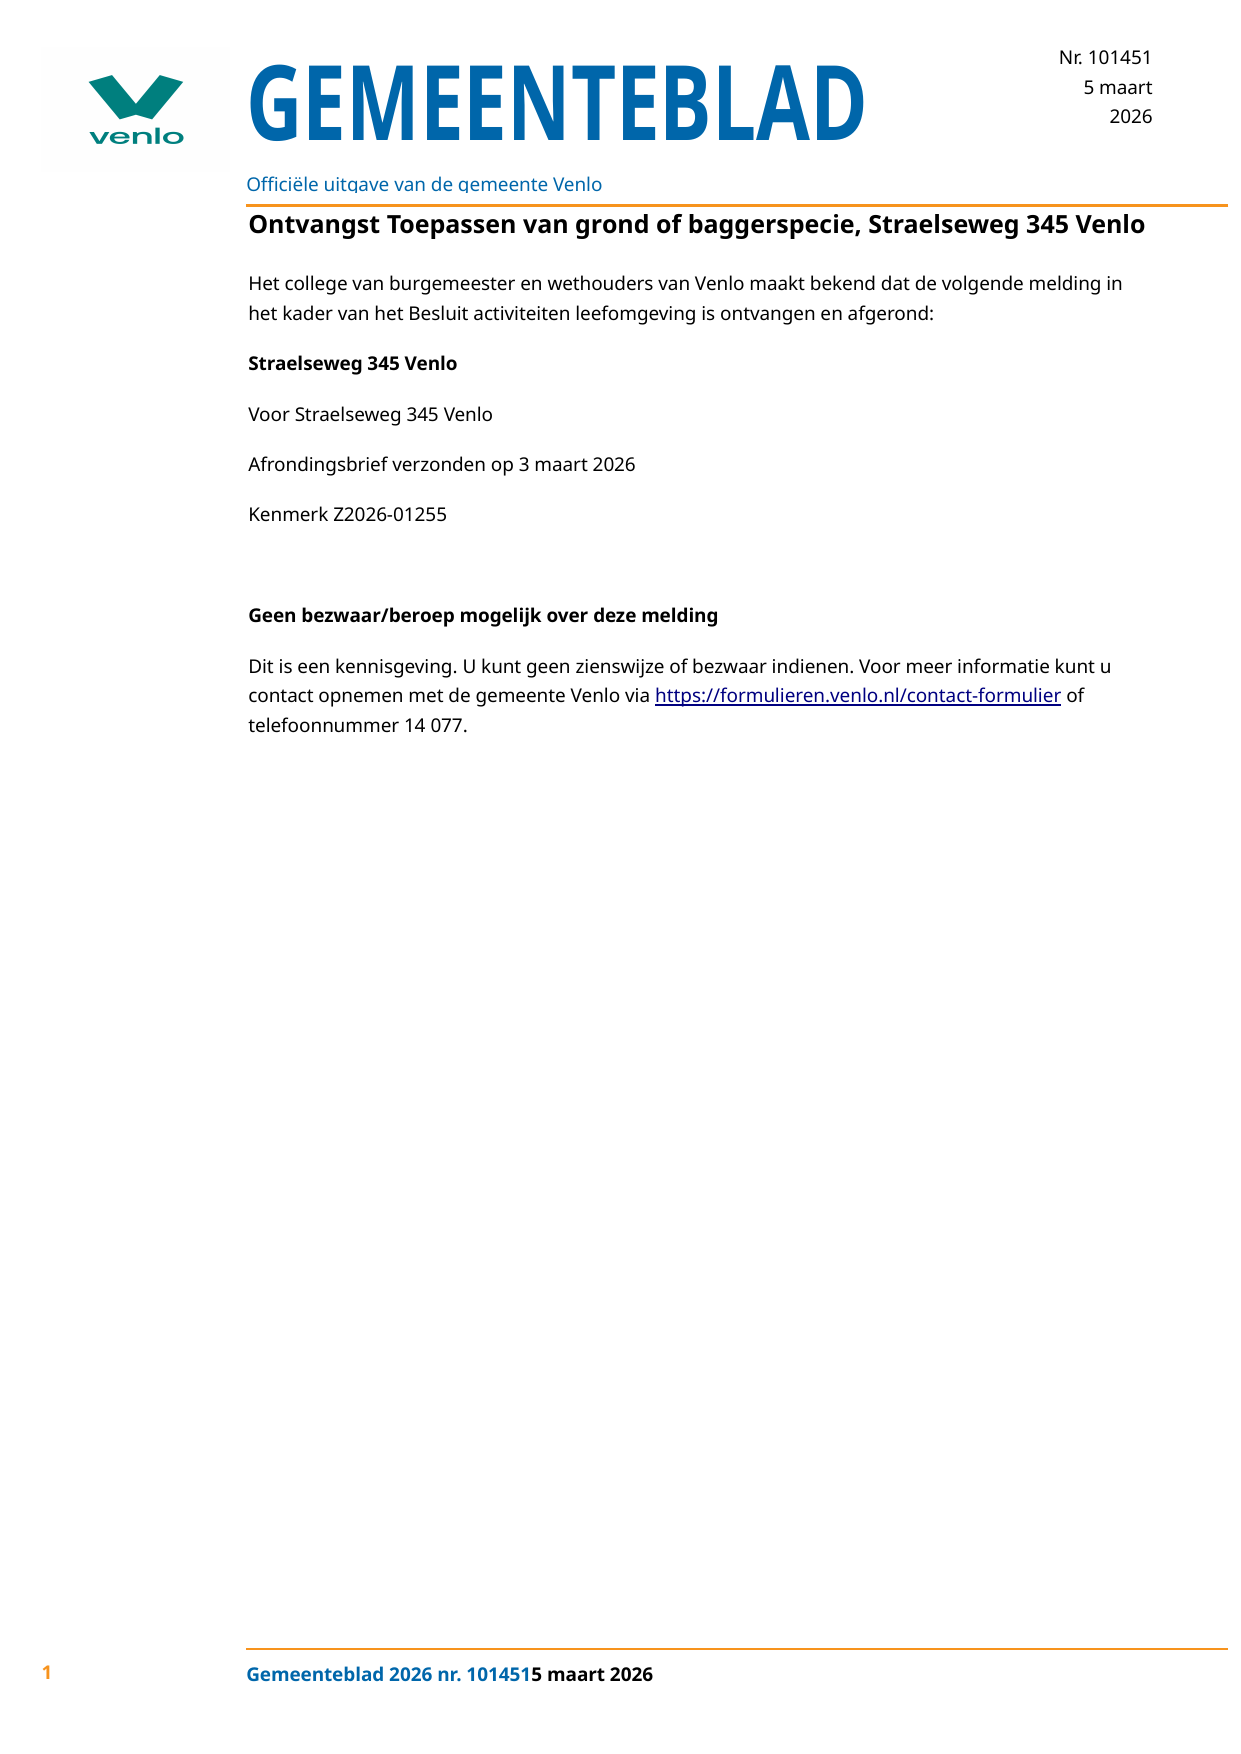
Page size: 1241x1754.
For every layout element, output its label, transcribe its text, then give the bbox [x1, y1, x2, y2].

text Geen bezwaar/beroep mogelijk over deze melding [248, 602, 1152, 628]
text Straelseweg 345 Venlo [248, 350, 1152, 376]
picture [41, 47, 231, 172]
text Het college van burgemeester en wethouders van Venlo maakt bekend dat de volgende melding in het kader van het Besluit activiteiten leefomgeving is ontvangen en afgerond: [248, 270, 1152, 326]
text Dit is een kennisgeving. U kunt geen zienswijze of bezwaar indienen. Voor meer informatie kunt u contact opnemen met de gemeente Venlo via https://formulieren.venlo.nl/contact-formulier of telefoonnummer 14 077. [248, 653, 1152, 738]
text Ontvangst Toepassen van grond of baggerspecie, Straelseweg 345 Venlo [248, 207, 1152, 241]
text Afrondingsbrief verzonden op 3 maart 2026 [248, 451, 1152, 477]
text Voor Straelseweg 345 Venlo [248, 401, 1152, 426]
text Kenmerk Z2026-01255 [248, 502, 1152, 527]
